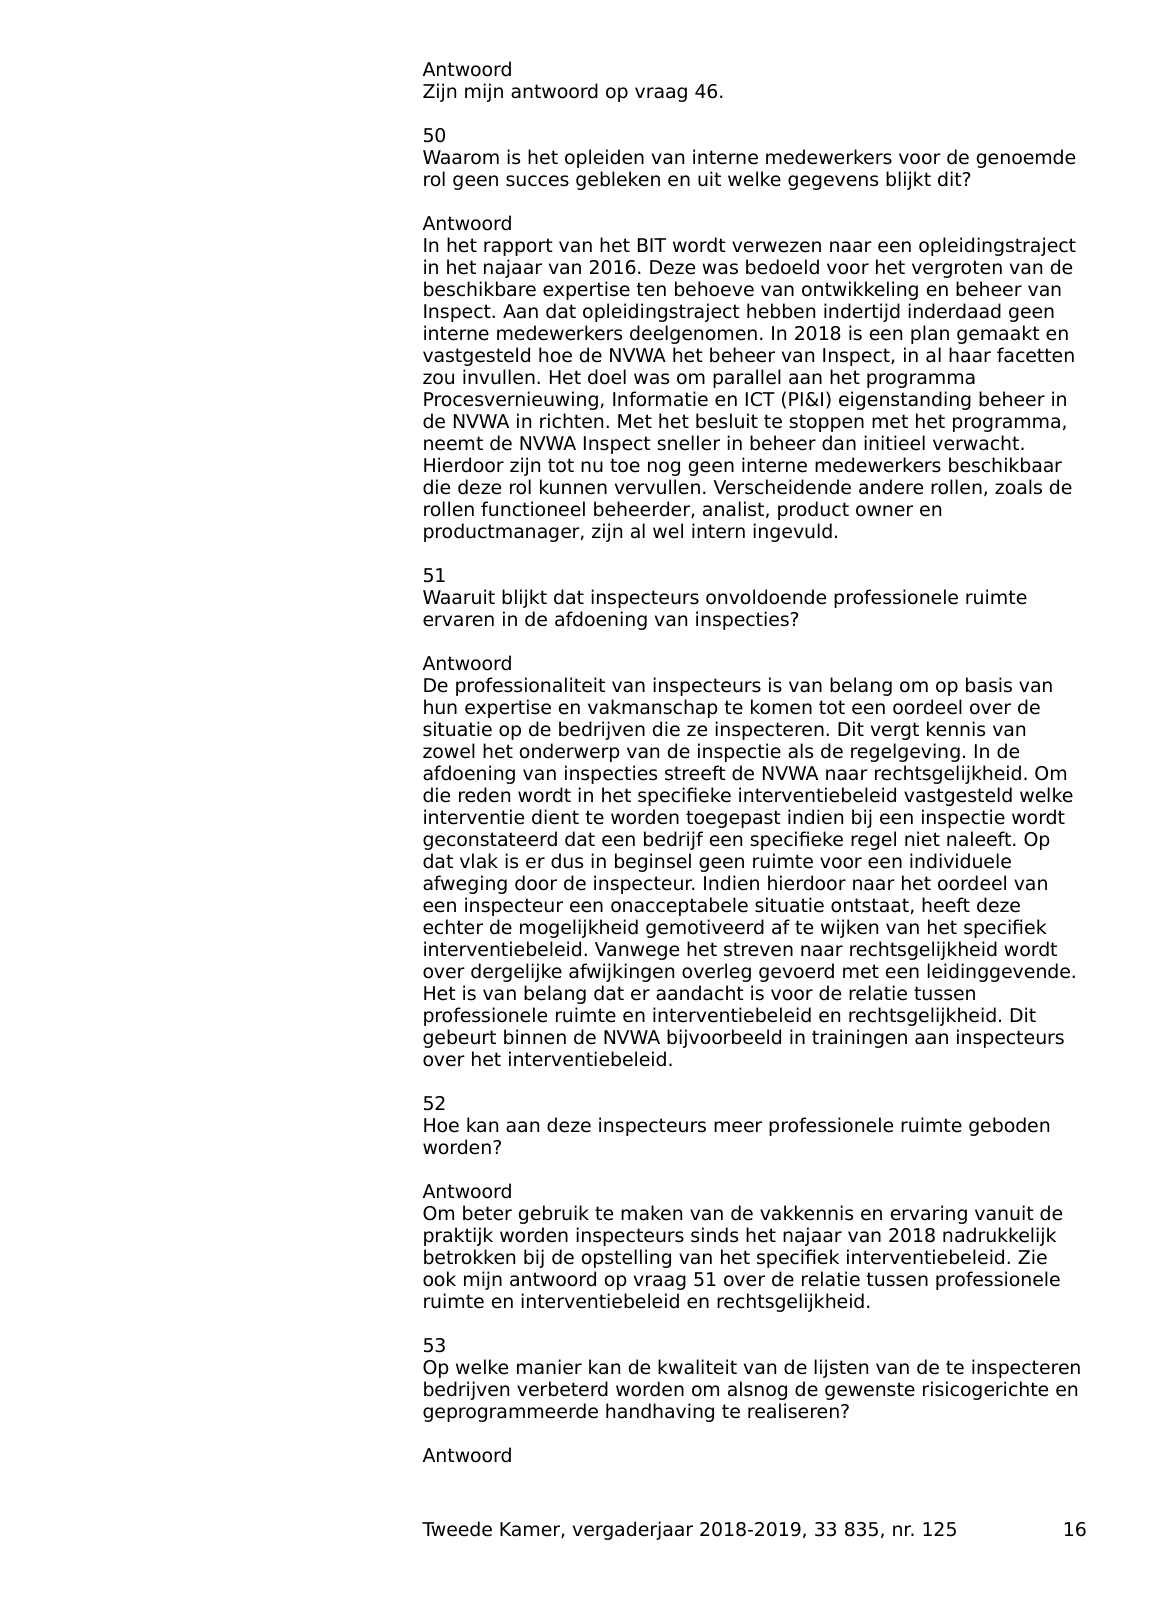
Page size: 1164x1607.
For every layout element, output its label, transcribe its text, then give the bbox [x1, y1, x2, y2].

text 51 [422, 565, 1087, 587]
text Hoe kan aan deze inspecteurs meer professionele ruimte geboden worden? [422, 1115, 1087, 1159]
text Op welke manier kan de kwaliteit van de lijsten van de te inspecteren bedrijven verbeterd worden om alsnog de gewenste risicogerichte en geprogrammeerde handhaving te realiseren? [422, 1357, 1087, 1423]
text Zijn mijn antwoord op vraag 46. [422, 81, 1087, 103]
text In het rapport van het BIT wordt verwezen naar een opleidingstraject in het najaar van 2016. Deze was bedoeld voor het vergroten van de beschikbare expertise ten behoeve van ontwikkeling en beheer van Inspect. Aan dat opleidingstraject hebben indertijd inderdaad geen interne medewerkers deelgenomen. In 2018 is een plan gemaakt en vastgesteld hoe de NVWA het beheer van Inspect, in al haar facetten zou invullen. Het doel was om parallel aan het programma Procesvernieuwing, Informatie en ICT (PI&I) eigenstanding beheer in de NVWA in richten. Met het besluit te stoppen met het programma, neemt de NVWA Inspect sneller in beheer dan initieel verwacht. Hierdoor zijn tot nu toe nog geen interne medewerkers beschikbaar die deze rol kunnen vervullen. Verscheidende andere rollen, zoals de rollen functioneel beheerder, analist, product owner en productmanager, zijn al wel intern ingevuld. [422, 235, 1087, 543]
text Antwoord [422, 653, 1087, 675]
text Waaruit blijkt dat inspecteurs onvoldoende professionele ruimte ervaren in de afdoening van inspecties? [422, 587, 1087, 631]
text Antwoord [422, 59, 1087, 81]
text Om beter gebruik te maken van de vakkennis en ervaring vanuit de praktijk worden inspecteurs sinds het najaar van 2018 nadrukkelijk betrokken bij de opstelling van het specifiek interventiebeleid. Zie ook mijn antwoord op vraag 51 over de relatie tussen professionele ruimte en interventiebeleid en rechtsgelijkheid. [422, 1203, 1087, 1313]
text 50 [422, 125, 1087, 147]
text 53 [422, 1335, 1087, 1357]
text Antwoord [422, 1181, 1087, 1203]
text Antwoord [422, 213, 1087, 235]
text Waarom is het opleiden van interne medewerkers voor de genoemde rol geen succes gebleken en uit welke gegevens blijkt dit? [422, 147, 1087, 191]
text 52 [422, 1093, 1087, 1115]
text De professionaliteit van inspecteurs is van belang om op basis van hun expertise en vakmanschap te komen tot een oordeel over de situatie op de bedrijven die ze inspecteren. Dit vergt kennis van zowel het onderwerp van de inspectie als de regelgeving. In de afdoening van inspecties streeft de NVWA naar rechtsgelijkheid. Om die reden wordt in het specifieke interventiebeleid vastgesteld welke interventie dient te worden toegepast indien bij een inspectie wordt geconstateerd dat een bedrijf een specifieke regel niet naleeft. Op dat vlak is er dus in beginsel geen ruimte voor een individuele afweging door de inspecteur. Indien hierdoor naar het oordeel van een inspecteur een onacceptabele situatie ontstaat, heeft deze echter de mogelijkheid gemotiveerd af te wijken van het specifiek interventiebeleid. Vanwege het streven naar rechtsgelijkheid wordt over dergelijke afwijkingen overleg gevoerd met een leidinggevende. Het is van belang dat er aandacht is voor de relatie tussen professionele ruimte en interventiebeleid en rechtsgelijkheid. Dit gebeurt binnen de NVWA bijvoorbeeld in trainingen aan inspecteurs over het interventiebeleid. [422, 675, 1087, 1071]
text Antwoord [422, 1445, 1087, 1467]
